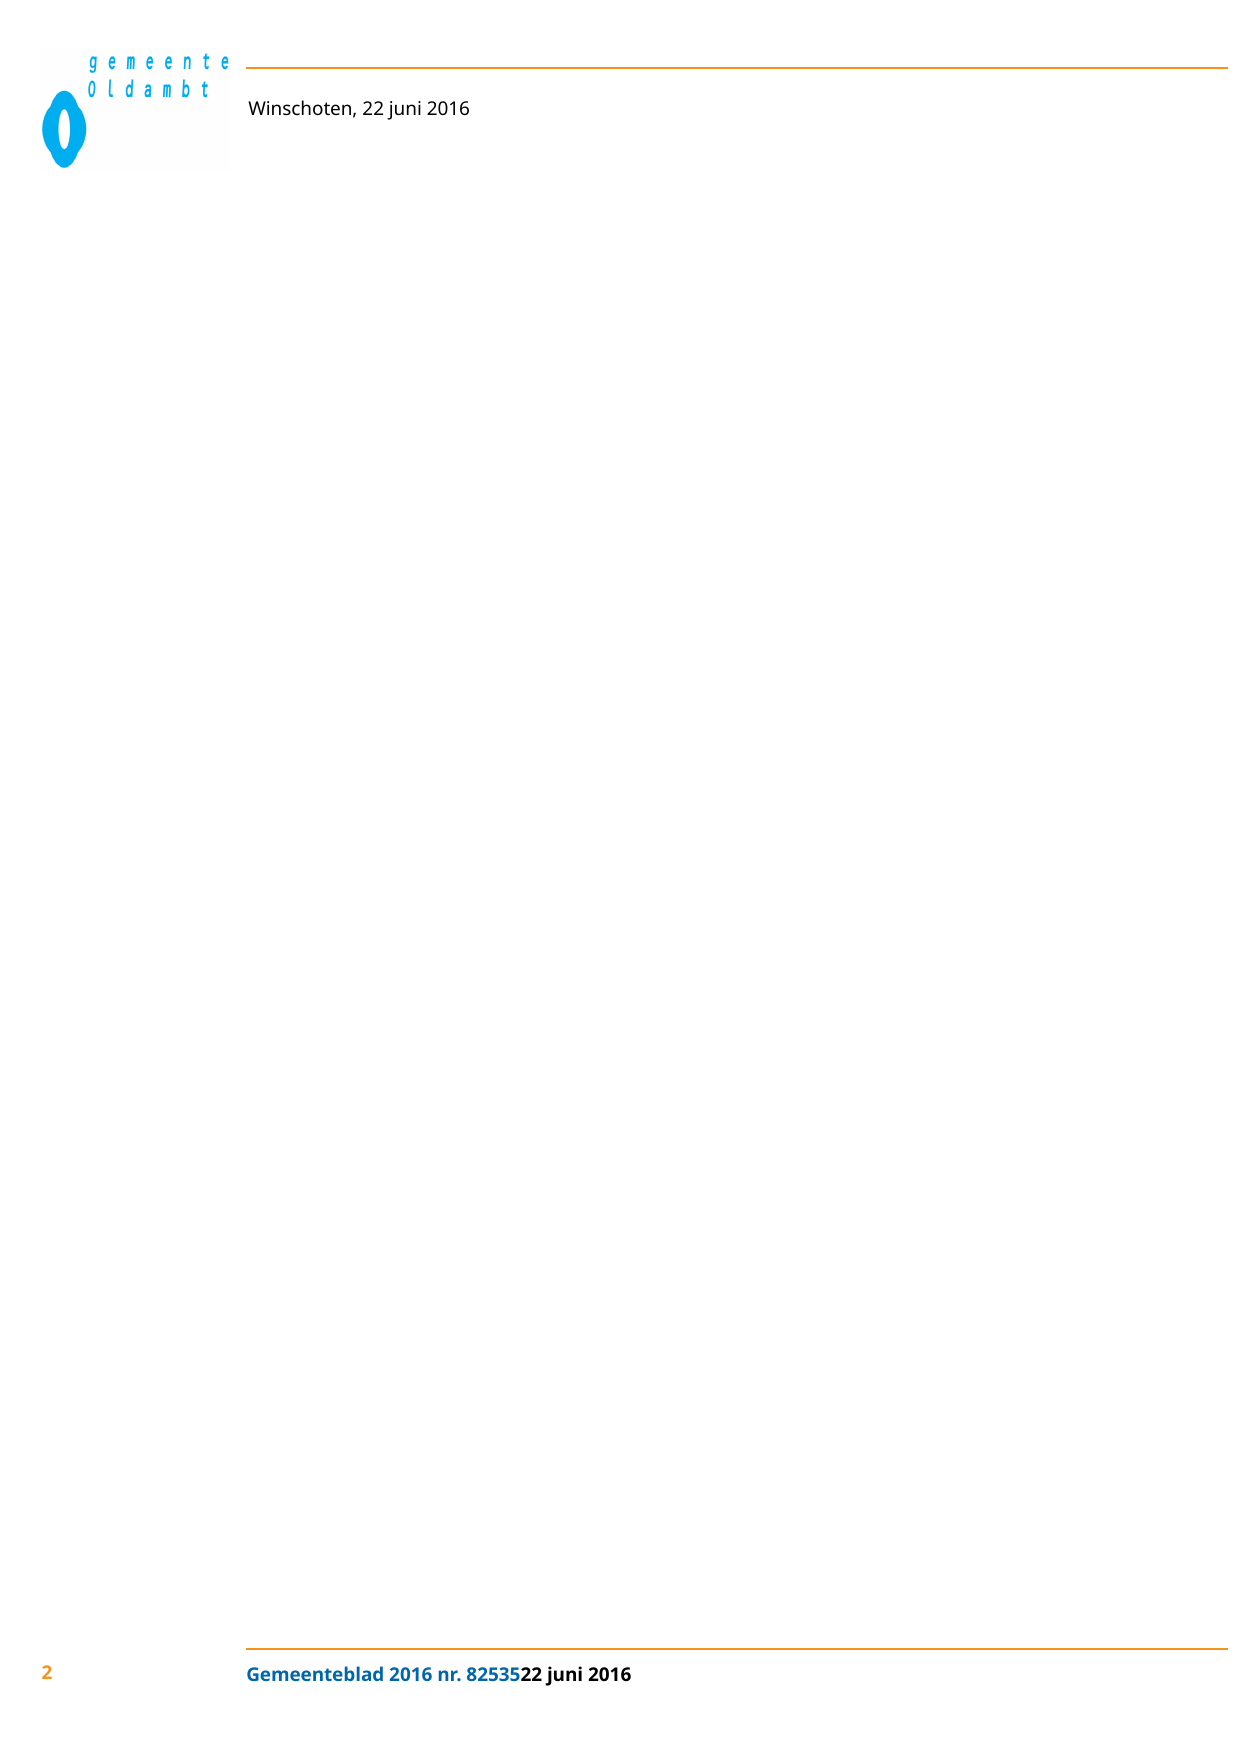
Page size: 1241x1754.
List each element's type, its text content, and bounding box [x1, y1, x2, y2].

text Winschoten, 22 juni 2016 [248, 95, 1152, 121]
picture [41, 47, 231, 172]
